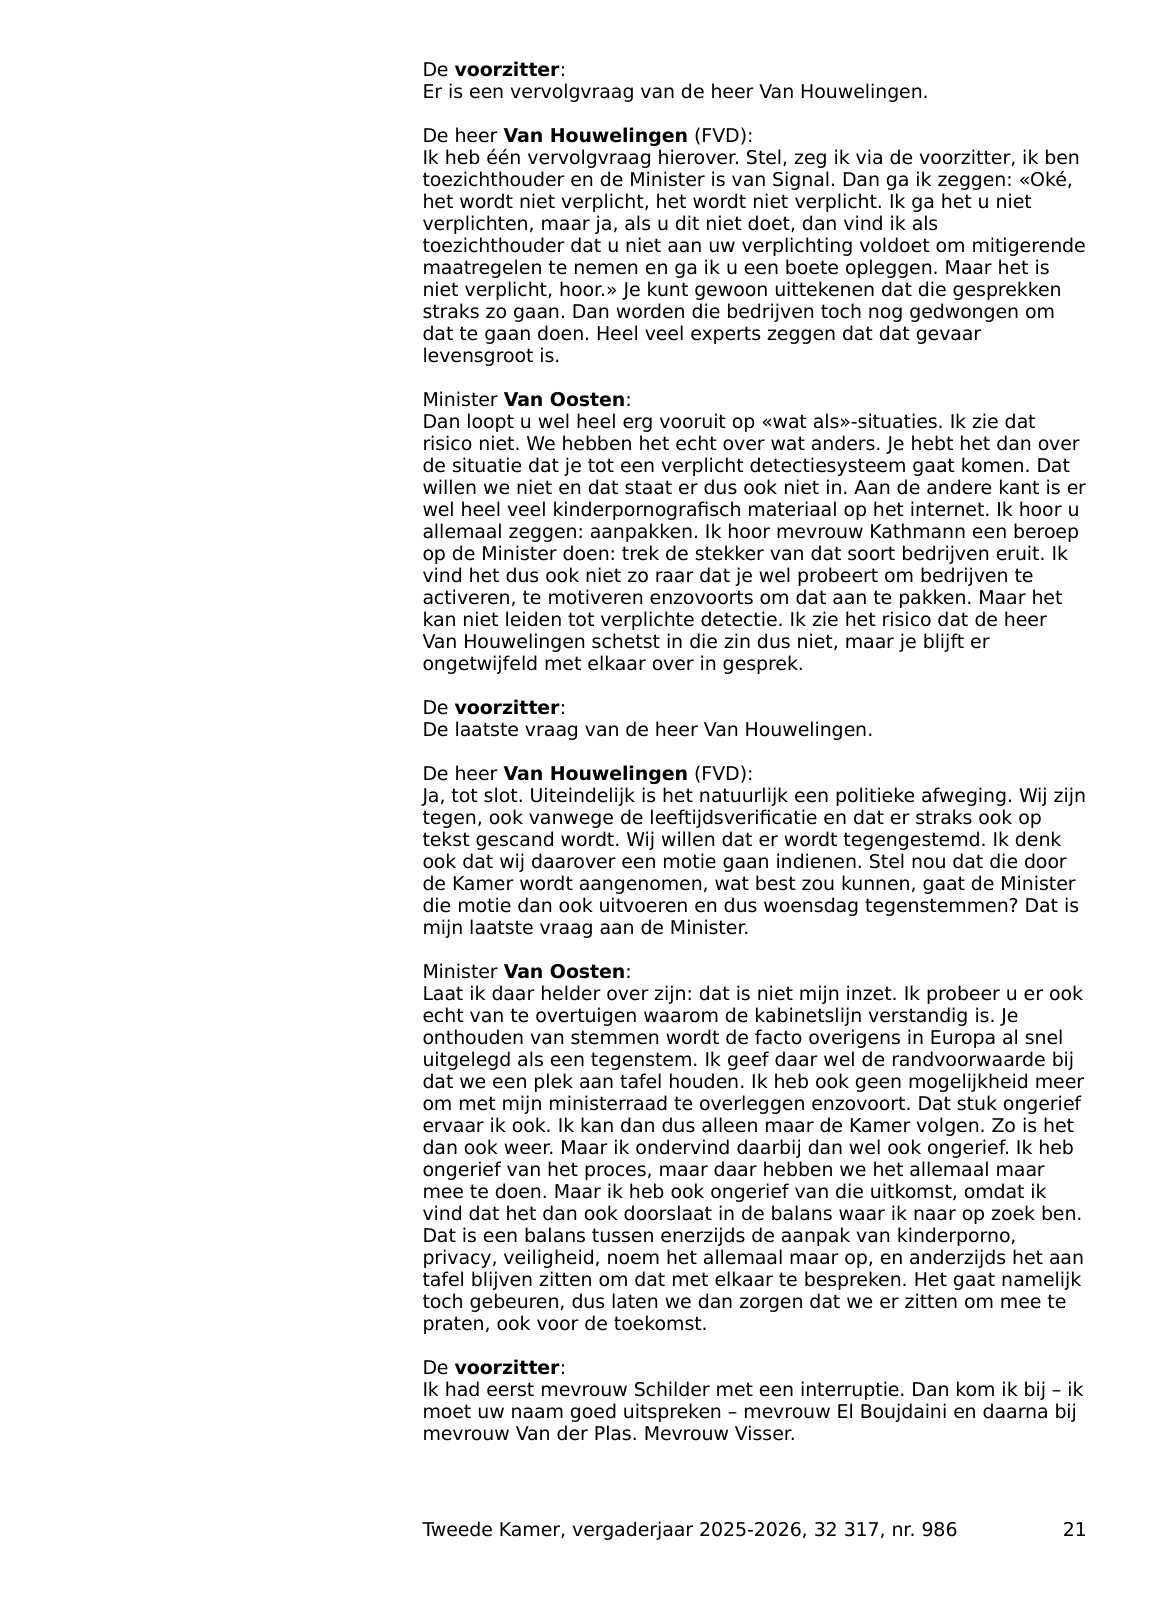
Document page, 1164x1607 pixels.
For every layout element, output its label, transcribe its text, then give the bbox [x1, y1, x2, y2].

text Er is een vervolgvraag van de heer Van Houwelingen. [422, 81, 1087, 103]
text De heer Van Houwelingen (FVD): [422, 763, 1087, 785]
text Laat ik daar helder over zijn: dat is niet mijn inzet. Ik probeer u er ook echt van te overtuigen waarom de kabinetslijn verstandig is. Je onthouden van stemmen wordt de facto overigens in Europa al snel uitgelegd als een tegenstem. Ik geef daar wel de randvoorwaarde bij dat we een plek aan tafel houden. Ik heb ook geen mogelijkheid meer om met mijn ministerraad te overleggen enzovoort. Dat stuk ongerief ervaar ik ook. Ik kan dan dus alleen maar de Kamer volgen. Zo is het dan ook weer. Maar ik ondervind daarbij dan wel ook ongerief. Ik heb ongerief van het proces, maar daar hebben we het allemaal maar mee te doen. Maar ik heb ook ongerief van die uitkomst, omdat ik vind dat het dan ook doorslaat in de balans waar ik naar op zoek ben. Dat is een balans tussen enerzijds de aanpak van kinderporno, privacy, veiligheid, noem het allemaal maar op, en anderzijds het aan tafel blijven zitten om dat met elkaar te bespreken. Het gaat namelijk toch gebeuren, dus laten we dan zorgen dat we er zitten om mee te praten, ook voor de toekomst. [422, 983, 1087, 1335]
text De voorzitter: [422, 1357, 1087, 1379]
text De voorzitter: [422, 59, 1087, 81]
text Minister Van Oosten: [422, 961, 1087, 983]
text Ik had eerst mevrouw Schilder met een interruptie. Dan kom ik bij – ik moet uw naam goed uitspreken – mevrouw El Boujdaini en daarna bij mevrouw Van der Plas. Mevrouw Visser. [422, 1379, 1087, 1445]
text Dan loopt u wel heel erg vooruit op «wat als»-situaties. Ik zie dat risico niet. We hebben het echt over wat anders. Je hebt het dan over de situatie dat je tot een verplicht detectiesysteem gaat komen. Dat willen we niet en dat staat er dus ook niet in. Aan de andere kant is er wel heel veel kinderpornografisch materiaal op het internet. Ik hoor u allemaal zeggen: aanpakken. Ik hoor mevrouw Kathmann een beroep op de Minister doen: trek de stekker van dat soort bedrijven eruit. Ik vind het dus ook niet zo raar dat je wel probeert om bedrijven te activeren, te motiveren enzovoorts om dat aan te pakken. Maar het kan niet leiden tot verplichte detectie. Ik zie het risico dat de heer Van Houwelingen schetst in die zin dus niet, maar je blijft er ongetwijfeld met elkaar over in gesprek. [422, 411, 1087, 675]
text Minister Van Oosten: [422, 389, 1087, 411]
text De laatste vraag van de heer Van Houwelingen. [422, 719, 1087, 741]
text De heer Van Houwelingen (FVD): [422, 125, 1087, 147]
text Ik heb één vervolgvraag hierover. Stel, zeg ik via de voorzitter, ik ben toezichthouder en de Minister is van Signal. Dan ga ik zeggen: «Oké, het wordt niet verplicht, het wordt niet verplicht. Ik ga het u niet verplichten, maar ja, als u dit niet doet, dan vind ik als toezichthouder dat u niet aan uw verplichting voldoet om mitigerende maatregelen te nemen en ga ik u een boete opleggen. Maar het is niet verplicht, hoor.» Je kunt gewoon uittekenen dat die gesprekken straks zo gaan. Dan worden die bedrijven toch nog gedwongen om dat te gaan doen. Heel veel experts zeggen dat dat gevaar levensgroot is. [422, 147, 1087, 367]
text Ja, tot slot. Uiteindelijk is het natuurlijk een politieke afweging. Wij zijn tegen, ook vanwege de leeftijdsverificatie en dat er straks ook op tekst gescand wordt. Wij willen dat er wordt tegengestemd. Ik denk ook dat wij daarover een motie gaan indienen. Stel nou dat die door de Kamer wordt aangenomen, wat best zou kunnen, gaat de Minister die motie dan ook uitvoeren en dus woensdag tegenstemmen? Dat is mijn laatste vraag aan de Minister. [422, 785, 1087, 939]
text De voorzitter: [422, 697, 1087, 719]
